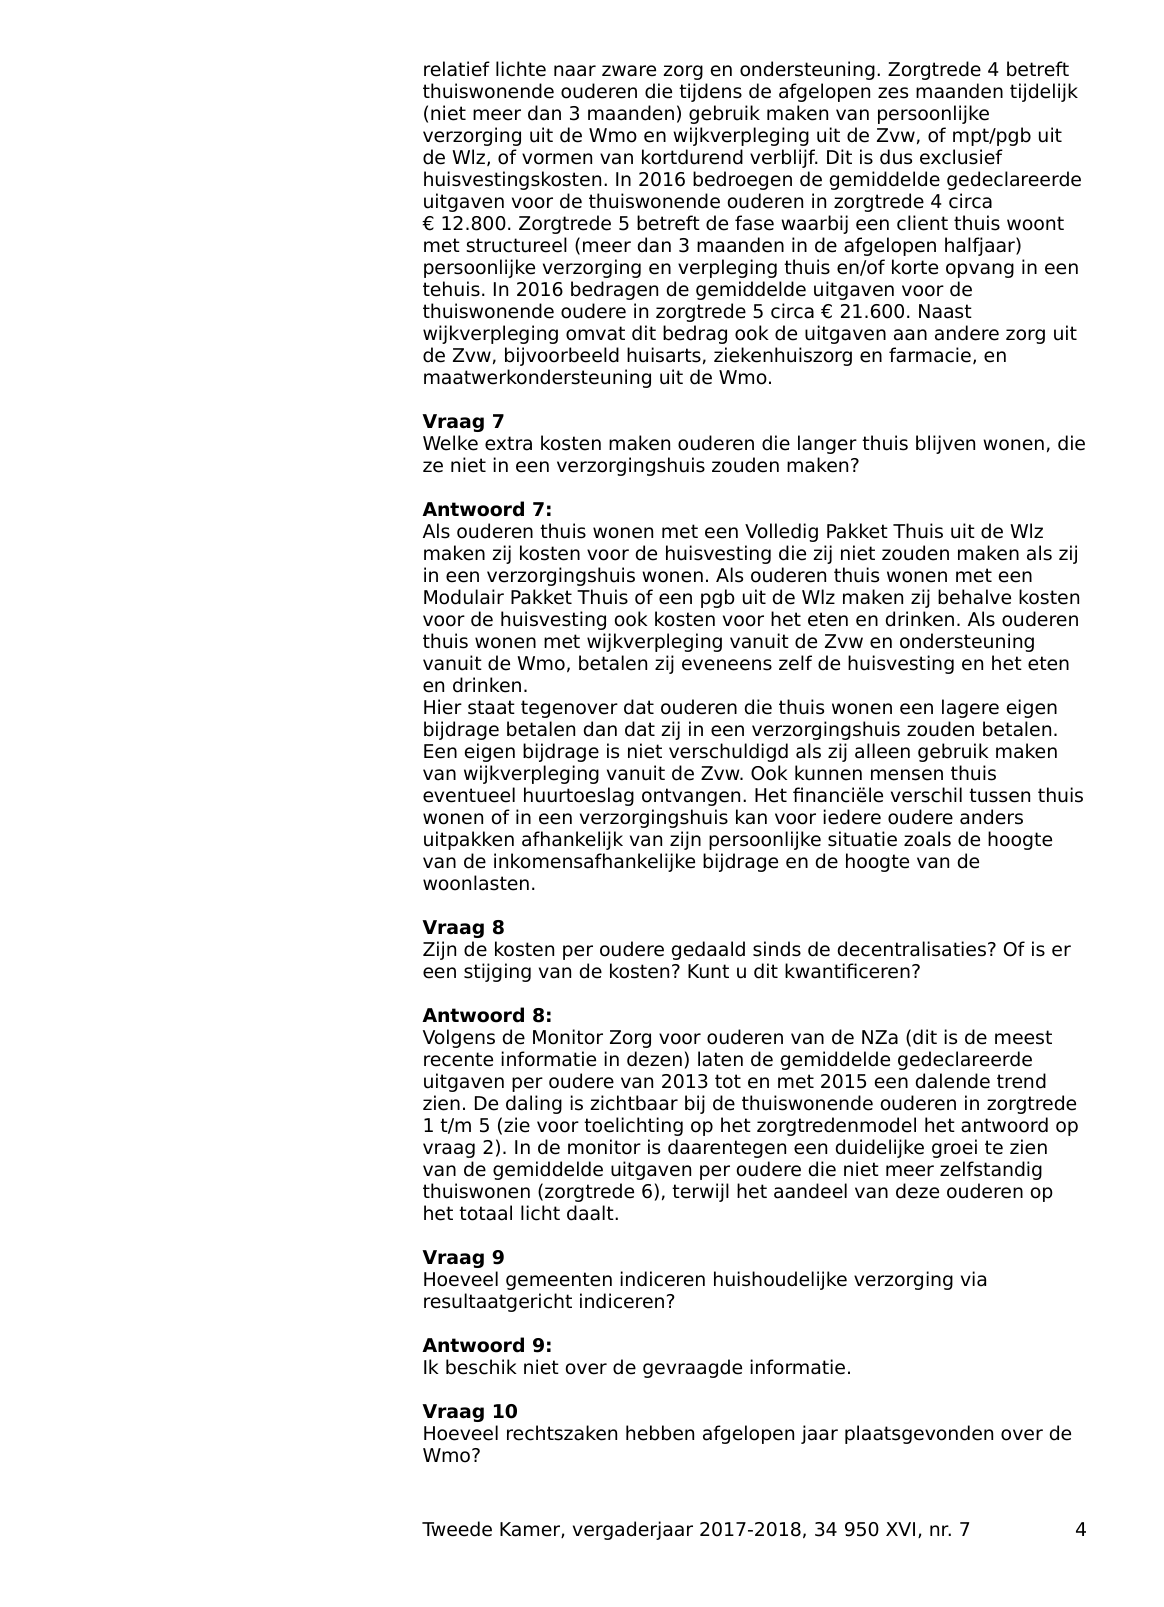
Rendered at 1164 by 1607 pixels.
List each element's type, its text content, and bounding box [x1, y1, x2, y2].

text Vraag 10 [422, 1401, 1087, 1423]
text Vraag 7 [422, 411, 1087, 433]
text Volgens de Monitor Zorg voor ouderen van de NZa (dit is de meest recente informatie in dezen) laten de gemiddelde gedeclareerde uitgaven per oudere van 2013 tot en met 2015 een dalende trend zien. De daling is zichtbaar bij de thuiswonende ouderen in zorgtrede 1 t/m 5 (zie voor toelichting op het zorgtredenmodel het antwoord op vraag 2). In de monitor is daarentegen een duidelijke groei te zien van de gemiddelde uitgaven per oudere die niet meer zelfstandig thuiswonen (zorgtrede 6), terwijl het aandeel van deze ouderen op het totaal licht daalt. [422, 1027, 1087, 1225]
text Antwoord 8: [422, 1005, 1087, 1027]
text Hoeveel gemeenten indiceren huishoudelijke verzorging via resultaatgericht indiceren? [422, 1269, 1087, 1313]
text Antwoord 7: [422, 499, 1087, 521]
text Als ouderen thuis wonen met een Volledig Pakket Thuis uit de Wlz maken zij kosten voor de huisvesting die zij niet zouden maken als zij in een verzorgingshuis wonen. Als ouderen thuis wonen met een Modulair Pakket Thuis of een pgb uit de Wlz maken zij behalve kosten voor de huisvesting ook kosten voor het eten en drinken. Als ouderen thuis wonen met wijkverpleging vanuit de Zvw en ondersteuning vanuit de Wmo, betalen zij eveneens zelf de huisvesting en het eten en drinken. [422, 521, 1087, 697]
text Ik beschik niet over de gevraagde informatie. [422, 1357, 1087, 1379]
text relatief lichte naar zware zorg en ondersteuning. Zorgtrede 4 betreft thuiswonende ouderen die tijdens de afgelopen zes maanden tijdelijk (niet meer dan 3 maanden) gebruik maken van persoonlijke verzorging uit de Wmo en wijkverpleging uit de Zvw, of mpt/pgb uit de Wlz, of vormen van kortdurend verblijf. Dit is dus exclusief huisvestingskosten. In 2016 bedroegen de gemiddelde gedeclareerde uitgaven voor de thuiswonende ouderen in zorgtrede 4 circa € 12.800. Zorgtrede 5 betreft de fase waarbij een client thuis woont met structureel (meer dan 3 maanden in de afgelopen halfjaar) persoonlijke verzorging en verpleging thuis en/of korte opvang in een tehuis. In 2016 bedragen de gemiddelde uitgaven voor de thuiswonende oudere in zorgtrede 5 circa € 21.600. Naast wijkverpleging omvat dit bedrag ook de uitgaven aan andere zorg uit de Zvw, bijvoorbeeld huisarts, ziekenhuiszorg en farmacie, en maatwerkondersteuning uit de Wmo. [422, 59, 1087, 389]
text Vraag 8 [422, 917, 1087, 939]
text Welke extra kosten maken ouderen die langer thuis blijven wonen, die ze niet in een verzorgingshuis zouden maken? [422, 433, 1087, 477]
text Zijn de kosten per oudere gedaald sinds de decentralisaties? Of is er een stijging van de kosten? Kunt u dit kwantificeren? [422, 939, 1087, 983]
text Hoeveel rechtszaken hebben afgelopen jaar plaatsgevonden over de Wmo? [422, 1423, 1087, 1467]
text Antwoord 9: [422, 1335, 1087, 1357]
text Vraag 9 [422, 1247, 1087, 1269]
text Hier staat tegenover dat ouderen die thuis wonen een lagere eigen bijdrage betalen dan dat zij in een verzorgingshuis zouden betalen. Een eigen bijdrage is niet verschuldigd als zij alleen gebruik maken van wijkverpleging vanuit de Zvw. Ook kunnen mensen thuis eventueel huurtoeslag ontvangen. Het financiële verschil tussen thuis wonen of in een verzorgingshuis kan voor iedere oudere anders uitpakken afhankelijk van zijn persoonlijke situatie zoals de hoogte van de inkomensafhankelijke bijdrage en de hoogte van de woonlasten. [422, 697, 1087, 895]
